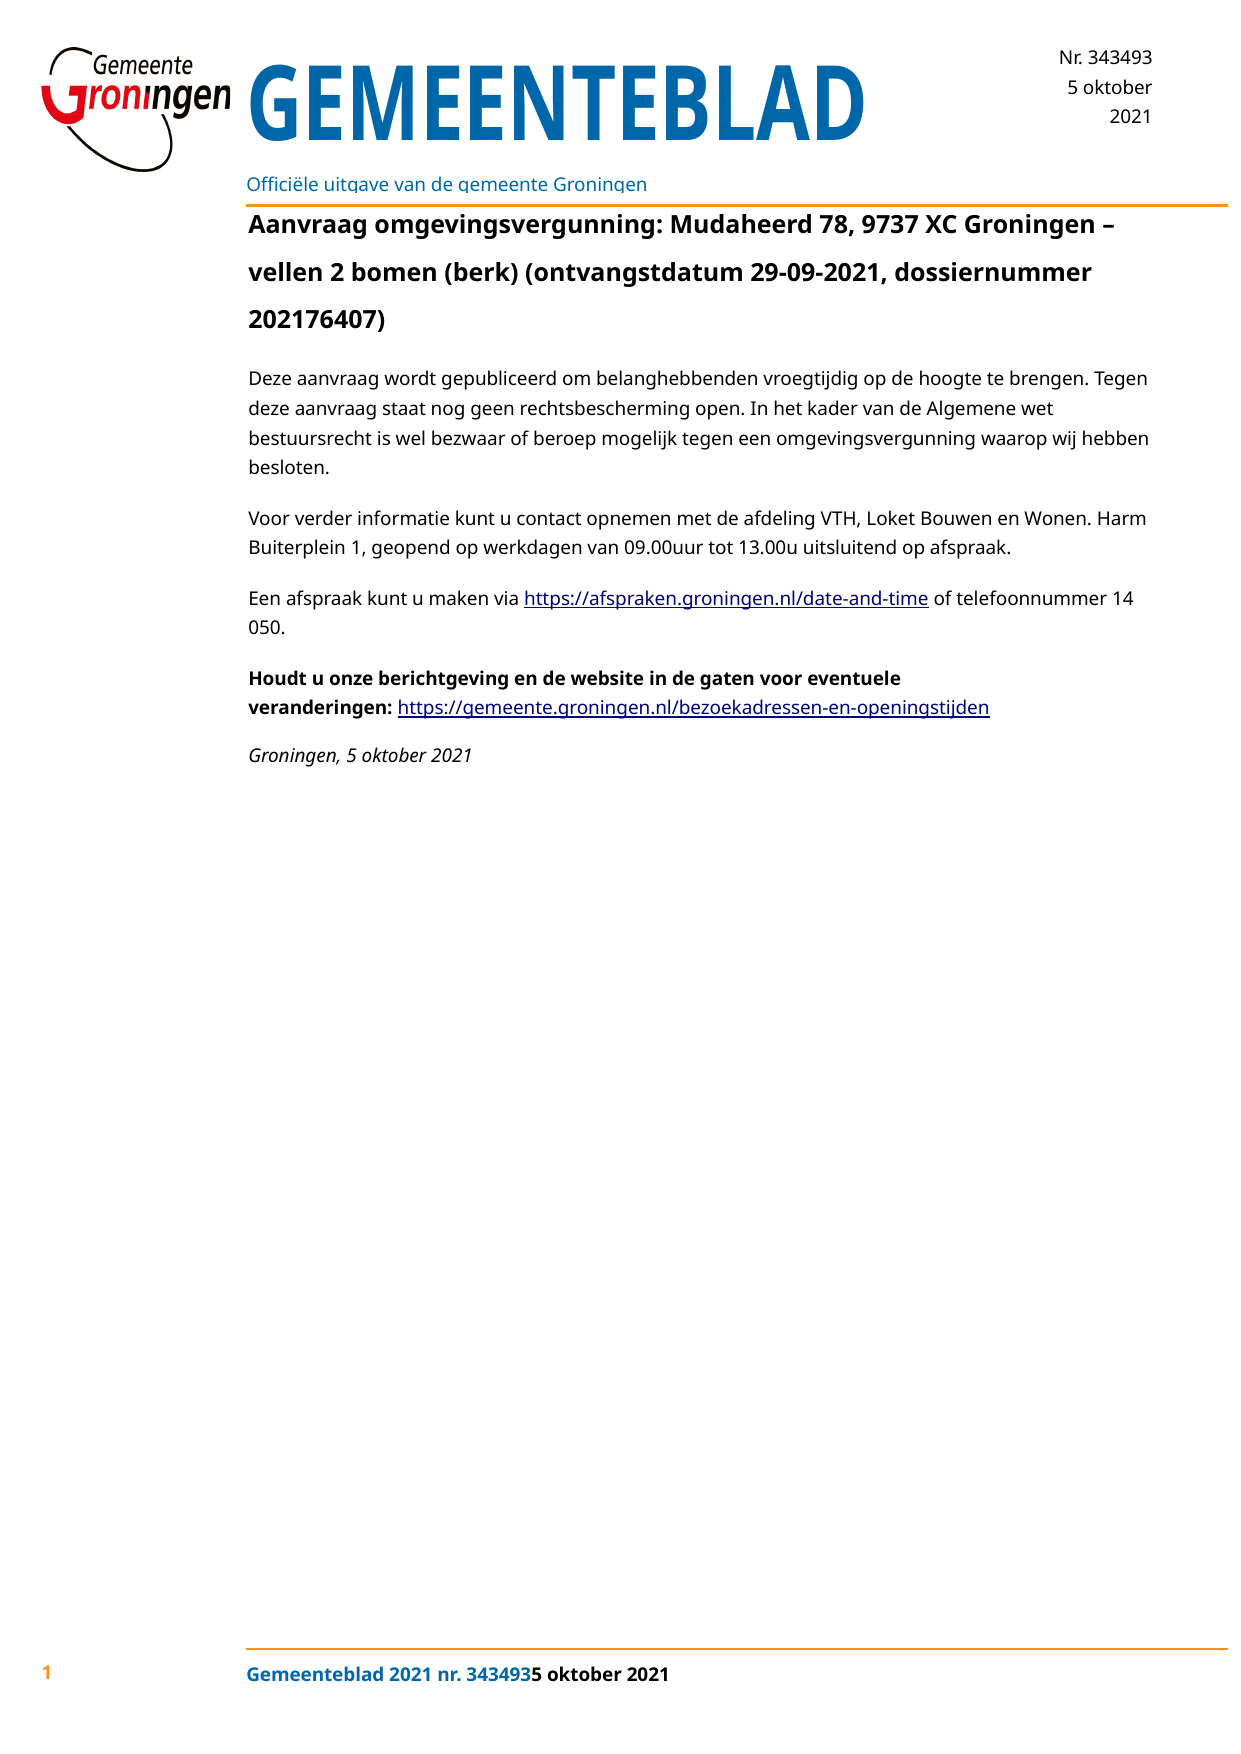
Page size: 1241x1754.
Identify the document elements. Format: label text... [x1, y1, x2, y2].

text Aanvraag omgevingsvergunning: Mudaheerd 78, 9737 XC Groningen – vellen 2 bomen (berk) (ontvangstdatum 29-09-2021, dossiernummer 202176407) [248, 207, 1152, 336]
picture [41, 47, 231, 172]
text Voor verder informatie kunt u contact opnemen met de afdeling VTH, Loket Bouwen en Wonen. Harm Buiterplein 1, geopend op werkdagen van 09.00uur tot 13.00u uitsluitend op afspraak. [248, 505, 1152, 560]
text Groningen, 5 oktober 2021 [248, 742, 1152, 768]
text Houdt u onze berichtgeving en de website in de gaten voor eventuele veranderingen: https://gemeente.groningen.nl/bezoekadressen-en-openingstijden [248, 665, 1152, 720]
text Deze aanvraag wordt gepubliceerd om belanghebbenden vroegtijdig op de hoogte te brengen. Tegen deze aanvraag staat nog geen rechtsbescherming open. In het kader van de Algemene wet bestuursrecht is wel bezwaar of beroep mogelijk tegen een omgevingsvergunning waarop wij hebben besloten. [248, 366, 1152, 480]
text Een afspraak kunt u maken via https://afspraken.groningen.nl/date-and-time of telefoonnummer 14 050. [248, 585, 1152, 640]
